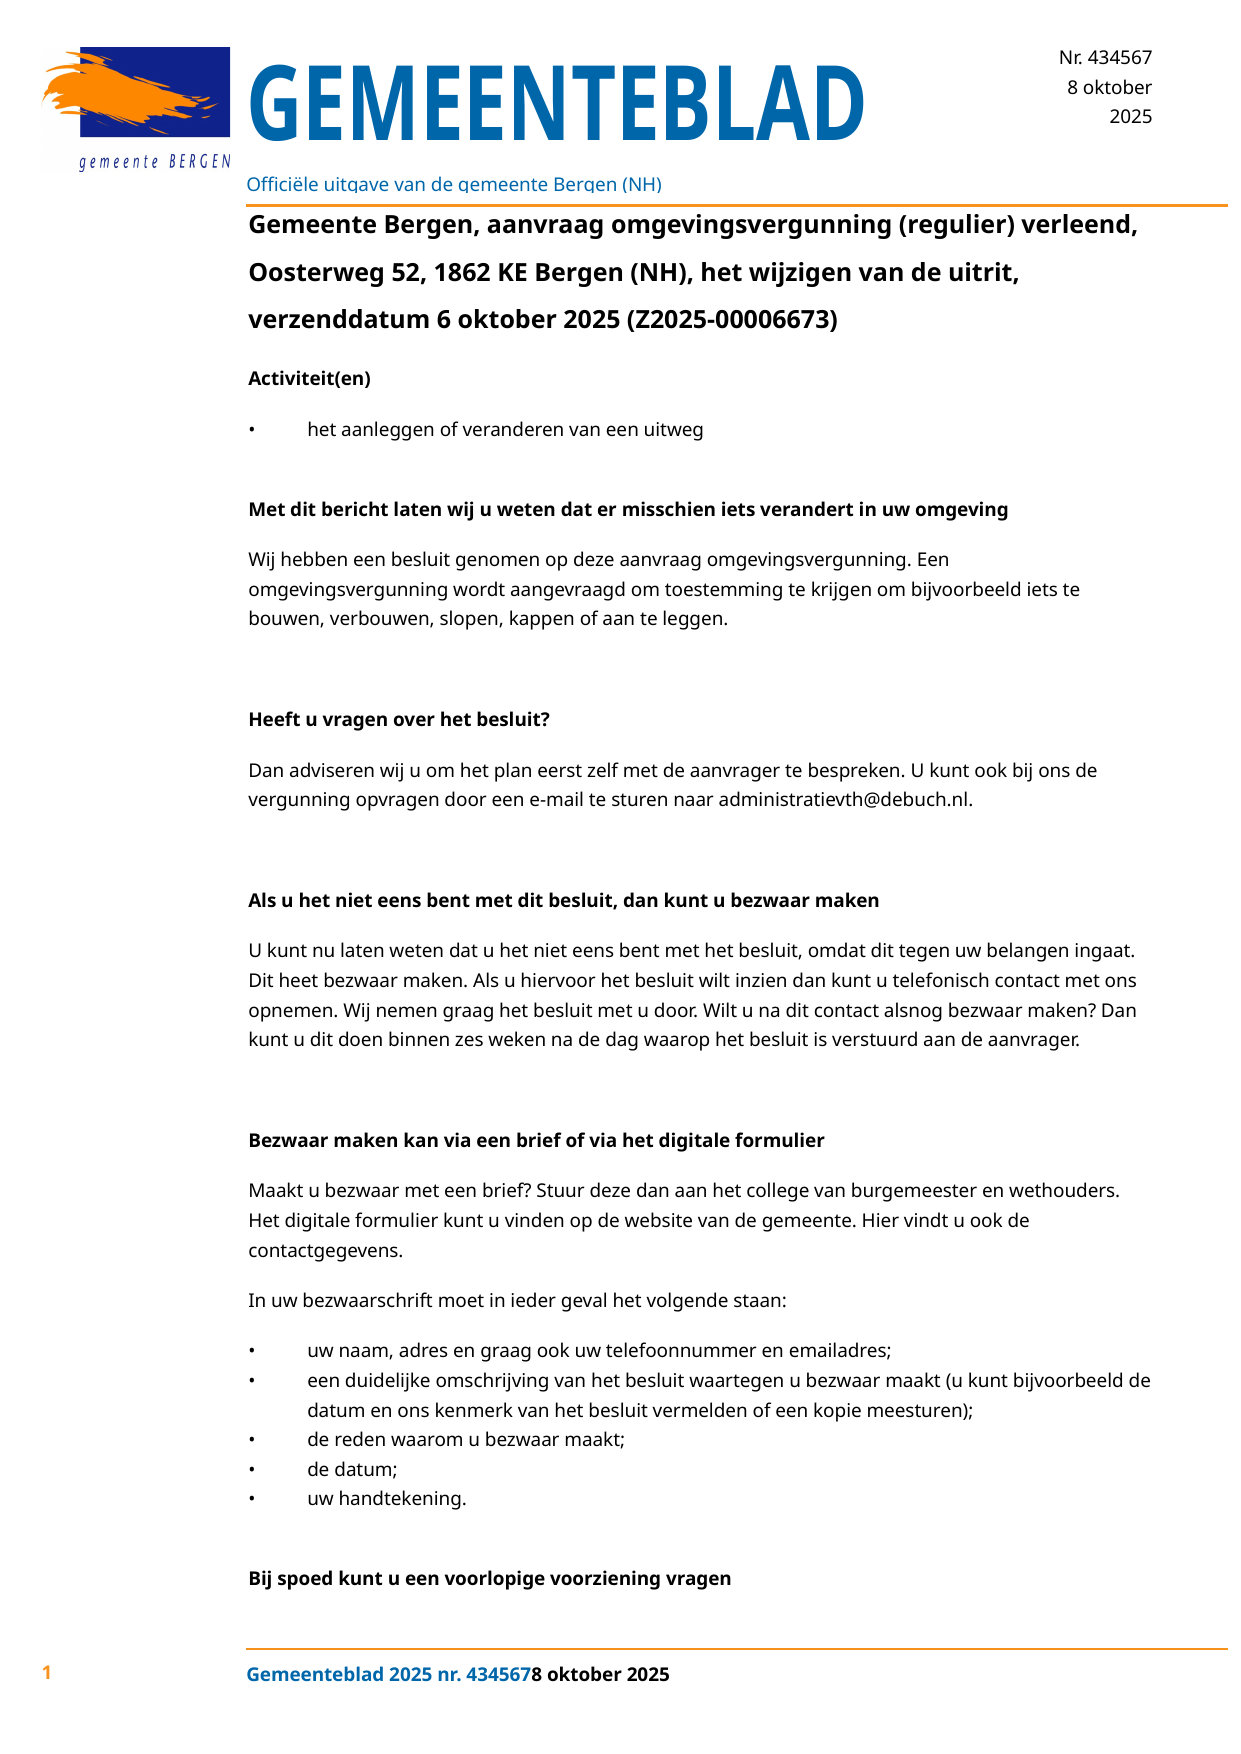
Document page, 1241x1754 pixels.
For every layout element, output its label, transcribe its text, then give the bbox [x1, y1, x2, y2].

text U kunt nu laten weten dat u het niet eens bent met het besluit, omdat dit tegen uw belangen ingaat. Dit heet bezwaar maken. Als u hiervoor het besluit wilt inzien dan kunt u telefonisch contact met ons opnemen. Wij nemen graag het besluit met u door. Wilt u na dit contact alsnog bezwaar maken? Dan kunt u dit doen binnen zes weken na de dag waarop het besluit is verstuurd aan de aanvrager. [248, 938, 1152, 1052]
text In uw bezwaarschrift moet in ieder geval het volgende staan: [248, 1287, 1152, 1313]
text Activiteit(en) [248, 366, 1152, 391]
picture [41, 47, 231, 172]
list uw naam, adres en graag ook uw telefoonnummer en emailadres; [248, 1338, 1152, 1363]
list de datum; [248, 1456, 1152, 1482]
text Dan adviseren wij u om het plan eerst zelf met de aanvrager te bespreken. U kunt ook bij ons de vergunning opvragen door een e-mail te sturen naar administratievth@debuch.nl. [248, 757, 1152, 812]
text Heeft u vragen over het besluit? [248, 706, 1152, 732]
list de reden waarom u bezwaar maakt; [248, 1426, 1152, 1452]
text Met dit bericht laten wij u weten dat er misschien iets verandert in uw omgeving [248, 496, 1152, 522]
text Als u het niet eens bent met dit besluit, dan kunt u bezwaar maken [248, 887, 1152, 913]
list een duidelijke omschrijving van het besluit waartegen u bezwaar maakt (u kunt bijvoorbeeld de datum en ons kenmerk van het besluit vermelden of een kopie meesturen); [248, 1367, 1152, 1422]
text Bezwaar maken kan via een brief of via het digitale formulier [248, 1127, 1152, 1153]
list uw handtekening. [248, 1486, 1152, 1511]
list het aanleggen of veranderen van een uitweg [248, 416, 1152, 442]
text Maakt u bezwaar met een brief? Stuur deze dan aan het college van burgemeester en wethouders. Het digitale formulier kunt u vinden op de website van de gemeente. Hier vindt u ook de contactgegevens. [248, 1178, 1152, 1262]
text Wij hebben een besluit genomen op deze aanvraag omgevingsvergunning. Een omgevingsvergunning wordt aangevraagd om toestemming te krijgen om bijvoorbeeld iets te bouwen, verbouwen, slopen, kappen of aan te leggen. [248, 546, 1152, 631]
text Bij spoed kunt u een voorlopige voorziening vragen [248, 1566, 1152, 1591]
text Gemeente Bergen, aanvraag omgevingsvergunning (regulier) verleend, Oosterweg 52, 1862 KE Bergen (NH), het wijzigen van de uitrit, verzenddatum 6 oktober 2025 (Z2025-00006673) [248, 207, 1152, 336]
